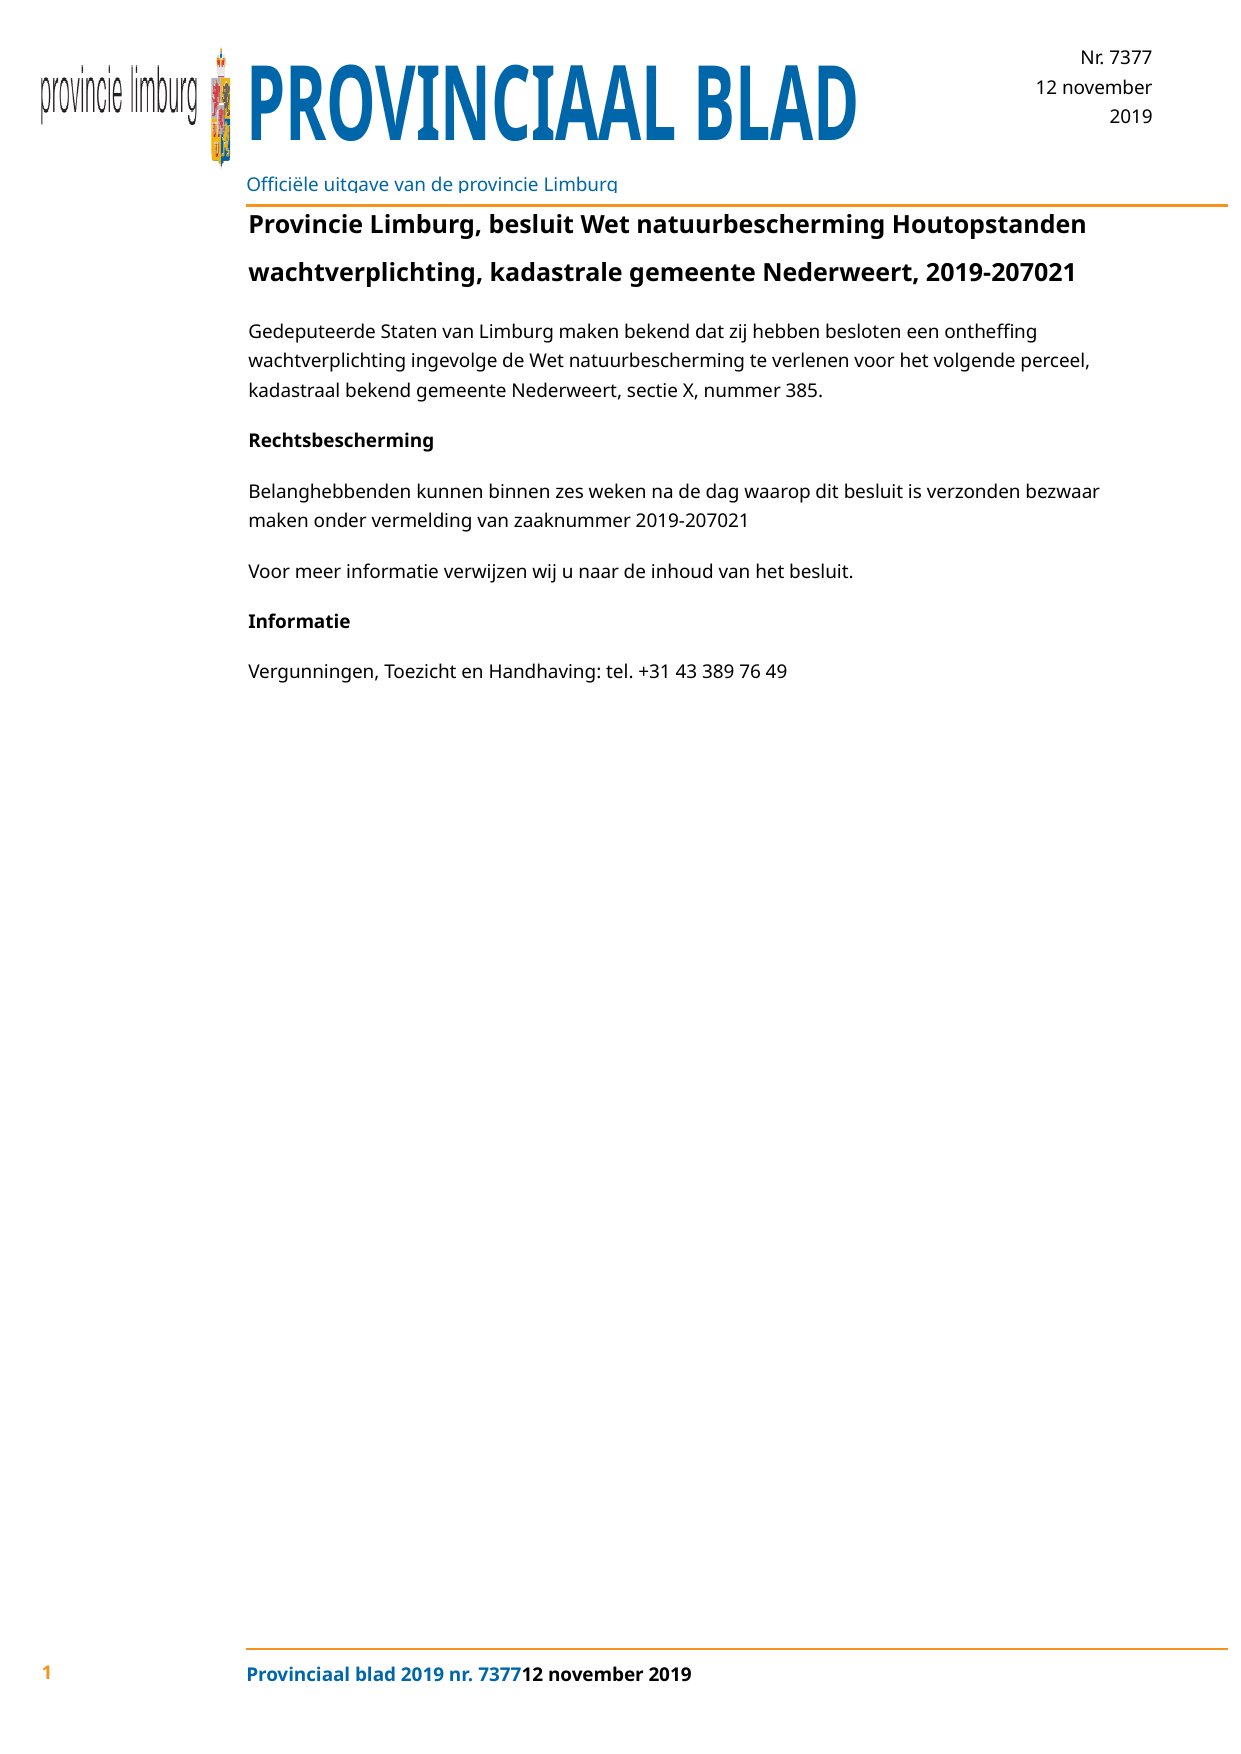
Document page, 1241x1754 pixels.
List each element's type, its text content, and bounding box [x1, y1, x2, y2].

text Provincie Limburg, besluit Wet natuurbescherming Houtopstanden wachtverplichting, kadastrale gemeente Nederweert, 2019-207021 [248, 207, 1152, 288]
text Gedeputeerde Staten van Limburg maken bekend dat zij hebben besloten een ontheffing wachtverplichting ingevolge de Wet natuurbescherming te verlenen voor het volgende perceel, kadastraal bekend gemeente Nederweert, sectie X, nummer 385. [248, 318, 1152, 403]
text Vergunningen, Toezicht en Handhaving: tel. +31 43 389 76 49 [248, 659, 1152, 684]
text Belanghebbenden kunnen binnen zes weken na de dag waarop dit besluit is verzonden bezwaar maken onder vermelding van zaaknummer 2019-207021 [248, 478, 1152, 533]
picture [41, 47, 231, 172]
text Rechtsbescherming [248, 427, 1152, 453]
text Voor meer informatie verwijzen wij u naar de inhoud van het besluit. [248, 558, 1152, 584]
text Informatie [248, 608, 1152, 634]
